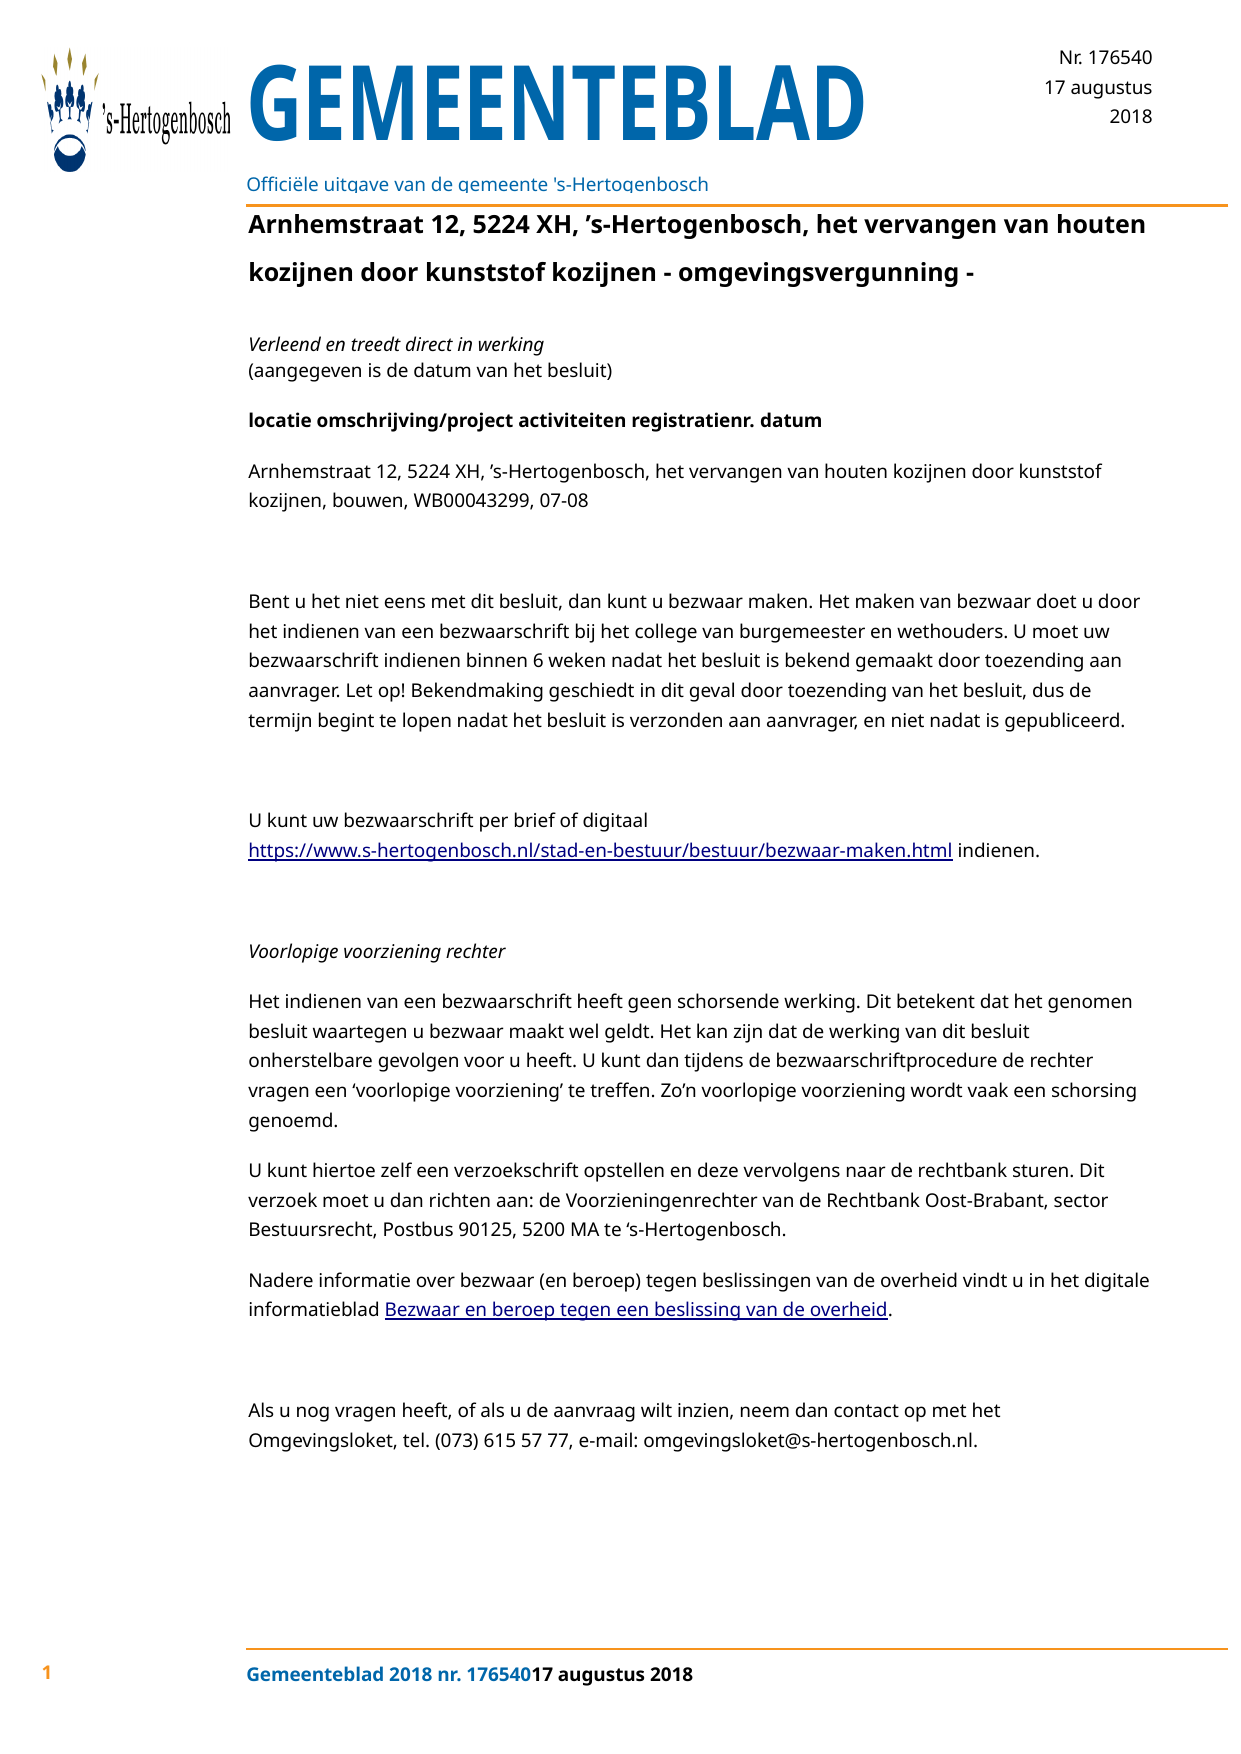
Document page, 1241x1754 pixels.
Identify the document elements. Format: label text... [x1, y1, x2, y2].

text Nadere informatie over bezwaar (en beroep) tegen beslissingen van de overheid vindt u in het digitale informatieblad Bezwaar en beroep tegen een beslissing van de overheid. [248, 1267, 1152, 1322]
picture [41, 47, 231, 172]
text Het indienen van een bezwaarschrift heeft geen schorsende werking. Dit betekent dat het genomen besluit waartegen u bezwaar maakt wel geldt. Het kan zijn dat de werking van dit besluit onherstelbare gevolgen voor u heeft. U kunt dan tijdens de bezwaarschriftprocedure de rechter vragen een ‘voorlopige voorziening’ te treffen. Zo’n voorlopige voorziening wordt vaak een schorsing genoemd. [248, 988, 1152, 1132]
text Als u nog vragen heeft, of als u de aanvraag wilt inzien, neem dan contact op met het Omgevingsloket, tel. (073) 615 57 77, e-mail: omgevingsloket@s-hertogenbosch.nl. [248, 1397, 1152, 1452]
text (aangegeven is de datum van het besluit) [248, 357, 1152, 383]
text U kunt hiertoe zelf een verzoekschrift opstellen en deze vervolgens naar de rechtbank sturen. Dit verzoek moet u dan richten aan: de Voorzieningenrechter van de Rechtbank Oost-Brabant, sector Bestuursrecht, Postbus 90125, 5200 MA te ‘s-Hertogenbosch. [248, 1157, 1152, 1242]
text Bent u het niet eens met dit besluit, dan kunt u bezwaar maken. Het maken van bezwaar doet u door het indienen van een bezwaarschrift bij het college van burgemeester en wethouders. U moet uw bezwaarschrift indienen binnen 6 weken nadat het besluit is bekend gemaakt door toezending aan aanvrager. Let op! Bekendmaking geschiedt in dit geval door toezending van het besluit, dus de termijn begint te lopen nadat het besluit is verzonden aan aanvrager, en niet nadat is gepubliceerd. [248, 588, 1152, 732]
text Voorlopige voorziening rechter [248, 938, 1152, 964]
text U kunt uw bezwaarschrift per brief of digitaal https://www.s-hertogenbosch.nl/stad-en-bestuur/bestuur/bezwaar-maken.html indienen. [248, 808, 1152, 863]
text locatie omschrijving/project activiteiten registratienr. datum [248, 408, 1152, 433]
text Arnhemstraat 12, 5224 XH, ’s-Hertogenbosch, het vervangen van houten kozijnen door kunststof kozijnen, bouwen, WB00043299, 07-08 [248, 458, 1152, 513]
text Verleend en treedt direct in werking [248, 331, 1152, 357]
text Arnhemstraat 12, 5224 XH, ’s-Hertogenbosch, het vervangen van houten kozijnen door kunststof kozijnen - omgevingsvergunning - [248, 207, 1152, 288]
